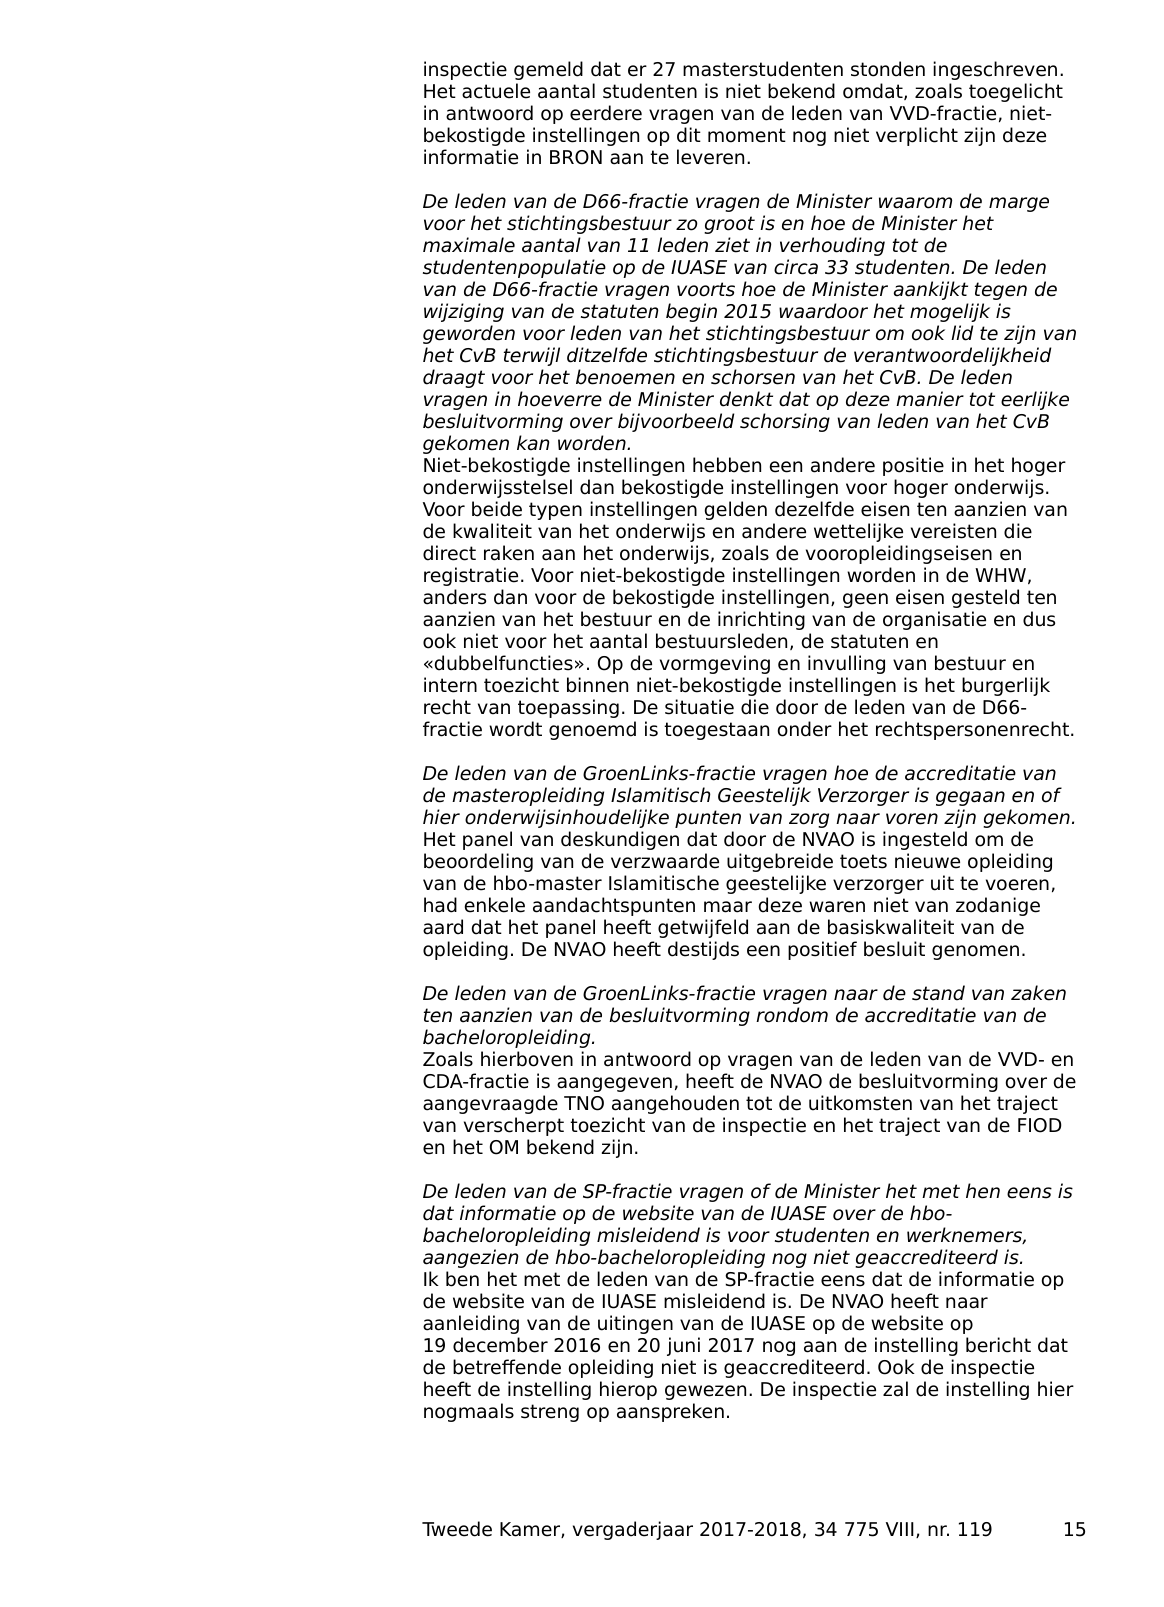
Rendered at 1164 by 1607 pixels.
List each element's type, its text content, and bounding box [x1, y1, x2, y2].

text inspectie gemeld dat er 27 masterstudenten stonden ingeschreven. Het actuele aantal studenten is niet bekend omdat, zoals toegelicht in antwoord op eerdere vragen van de leden van VVD-fractie, niet-bekostigde instellingen op dit moment nog niet verplicht zijn deze informatie in BRON aan te leveren. [422, 59, 1087, 169]
text De leden van de GroenLinks-fractie vragen hoe de accreditatie van de masteropleiding Islamitisch Geestelijk Verzorger is gegaan en of hier onderwijsinhoudelijke punten van zorg naar voren zijn gekomen. [422, 763, 1087, 829]
text De leden van de GroenLinks-fractie vragen naar de stand van zaken ten aanzien van de besluitvorming rondom de accreditatie van de bacheloropleiding. [422, 983, 1087, 1049]
text Ik ben het met de leden van de SP-fractie eens dat de informatie op de website van de IUASE misleidend is. De NVAO heeft naar aanleiding van de uitingen van de IUASE op de website op 19 december 2016 en 20 juni 2017 nog aan de instelling bericht dat de betreffende opleiding niet is geaccrediteerd. Ook de inspectie heeft de instelling hierop gewezen. De inspectie zal de instelling hier nogmaals streng op aanspreken. [422, 1269, 1087, 1423]
text Zoals hierboven in antwoord op vragen van de leden van de VVD- en CDA-fractie is aangegeven, heeft de NVAO de besluitvorming over de aangevraagde TNO aangehouden tot de uitkomsten van het traject van verscherpt toezicht van de inspectie en het traject van de FIOD en het OM bekend zijn. [422, 1049, 1087, 1159]
text De leden van de D66-fractie vragen de Minister waarom de marge voor het stichtingsbestuur zo groot is en hoe de Minister het maximale aantal van 11 leden ziet in verhouding tot de studentenpopulatie op de IUASE van circa 33 studenten. De leden van de D66-fractie vragen voorts hoe de Minister aankijkt tegen de wijziging van de statuten begin 2015 waardoor het mogelijk is geworden voor leden van het stichtingsbestuur om ook lid te zijn van het CvB terwijl ditzelfde stichtingsbestuur de verantwoordelijkheid draagt voor het benoemen en schorsen van het CvB. De leden vragen in hoeverre de Minister denkt dat op deze manier tot eerlijke besluitvorming over bijvoorbeeld schorsing van leden van het CvB gekomen kan worden. [422, 191, 1087, 455]
text Het panel van deskundigen dat door de NVAO is ingesteld om de beoordeling van de verzwaarde uitgebreide toets nieuwe opleiding van de hbo-master Islamitische geestelijke verzorger uit te voeren, had enkele aandachtspunten maar deze waren niet van zodanige aard dat het panel heeft getwijfeld aan de basiskwaliteit van de opleiding. De NVAO heeft destijds een positief besluit genomen. [422, 829, 1087, 961]
text Niet-bekostigde instellingen hebben een andere positie in het hoger onderwijsstelsel dan bekostigde instellingen voor hoger onderwijs. Voor beide typen instellingen gelden dezelfde eisen ten aanzien van de kwaliteit van het onderwijs en andere wettelijke vereisten die direct raken aan het onderwijs, zoals de vooropleidingseisen en registratie. Voor niet-bekostigde instellingen worden in de WHW, anders dan voor de bekostigde instellingen, geen eisen gesteld ten aanzien van het bestuur en de inrichting van de organisatie en dus ook niet voor het aantal bestuursleden, de statuten en «dubbelfuncties». Op de vormgeving en invulling van bestuur en intern toezicht binnen niet-bekostigde instellingen is het burgerlijk recht van toepassing. De situatie die door de leden van de D66-fractie wordt genoemd is toegestaan onder het rechtspersonenrecht. [422, 455, 1087, 741]
text De leden van de SP-fractie vragen of de Minister het met hen eens is dat informatie op de website van de IUASE over de hbo-bacheloropleiding misleidend is voor studenten en werknemers, aangezien de hbo-bacheloropleiding nog niet geaccrediteerd is. [422, 1181, 1087, 1269]
